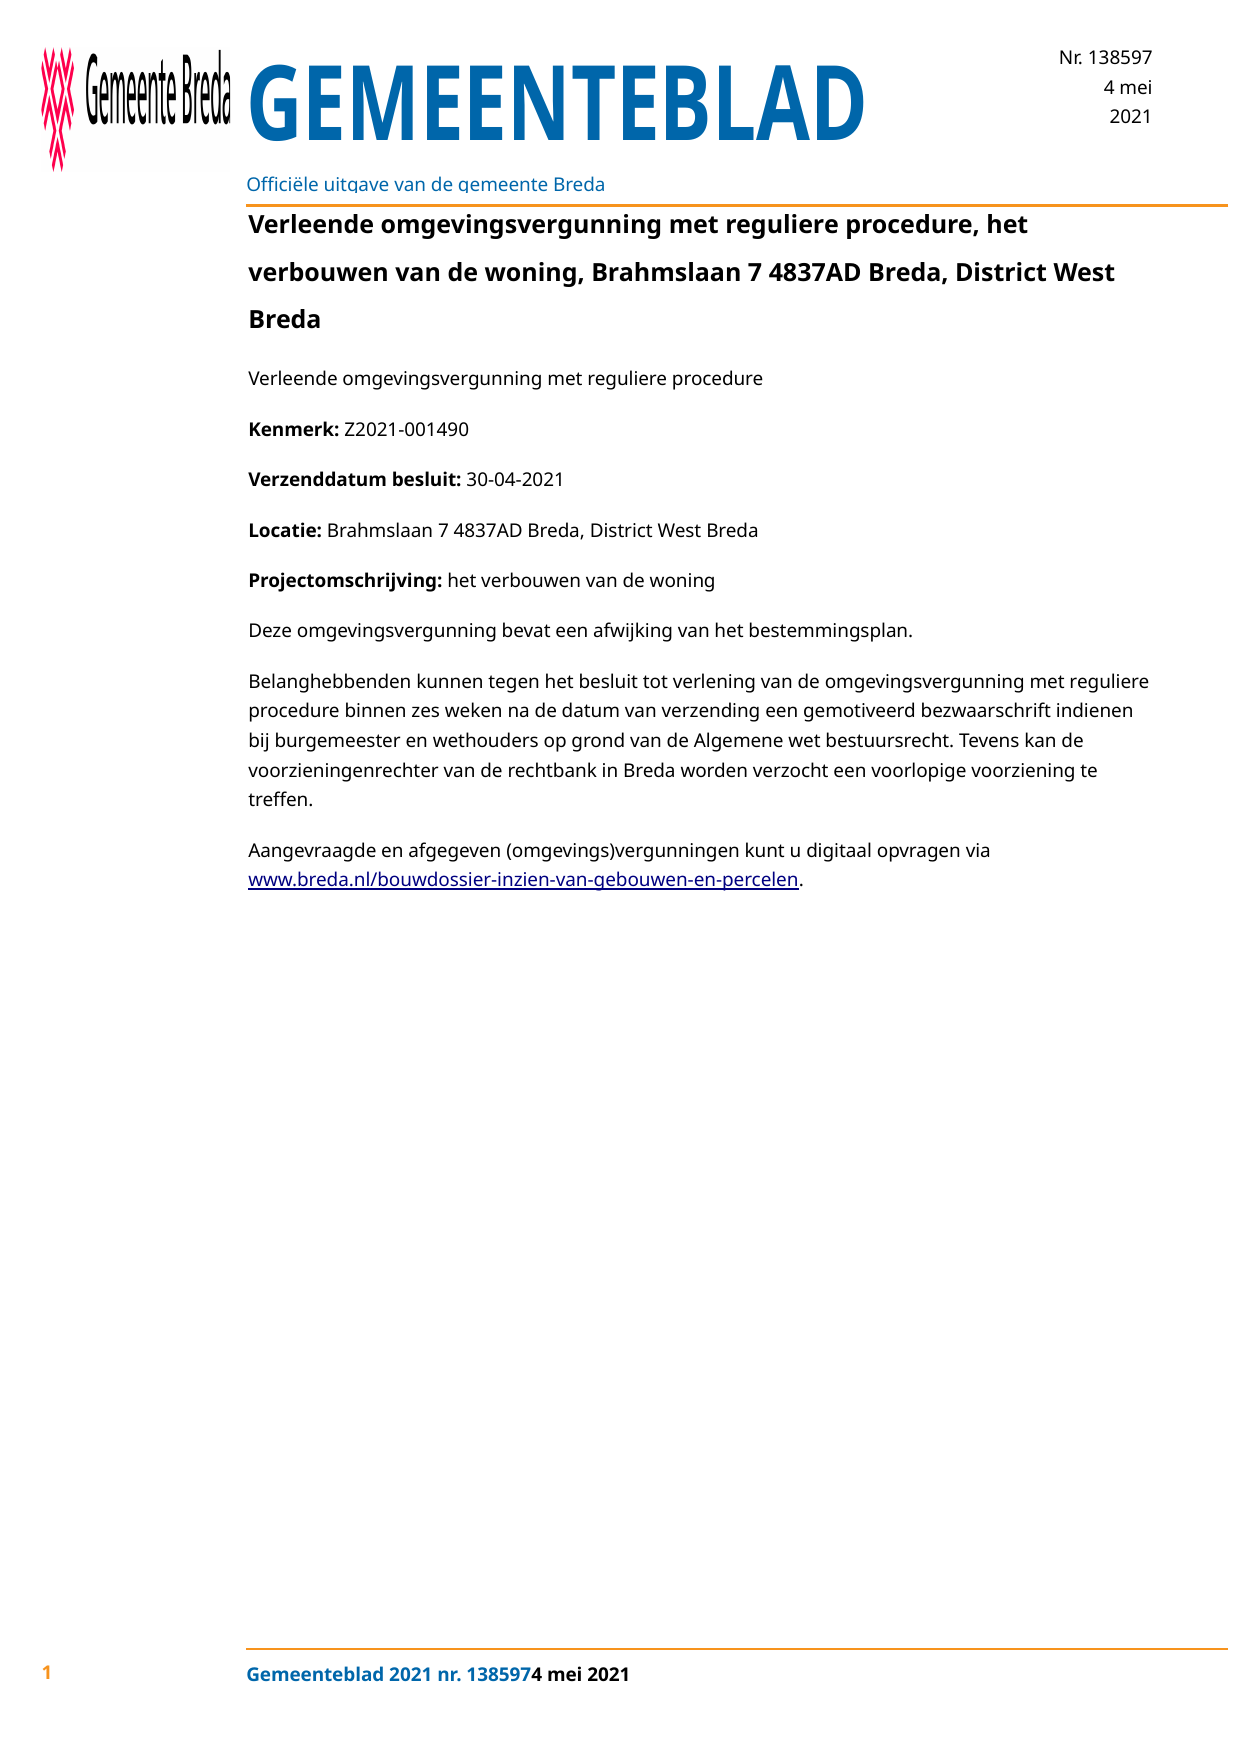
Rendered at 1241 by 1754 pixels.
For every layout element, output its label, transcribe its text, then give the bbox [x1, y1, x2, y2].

text Kenmerk: Z2021-001490 [248, 416, 1152, 442]
text Aangevraagde en afgegeven (omgevings)vergunningen kunt u digitaal opvragen via www.breda.nl/bouwdossier-inzien-van-gebouwen-en-percelen. [248, 837, 1152, 892]
picture [41, 47, 231, 172]
text Belanghebbenden kunnen tegen het besluit tot verlening van de omgevingsvergunning met reguliere procedure binnen zes weken na de datum van verzending een gemotiveerd bezwaarschrift indienen bij burgemeester en wethouders op grond van de Algemene wet bestuursrecht. Tevens kan de voorzieningenrechter van de rechtbank in Breda worden verzocht een voorlopige voorziening te treffen. [248, 668, 1152, 812]
text Locatie: Brahmslaan 7 4837AD Breda, District West Breda [248, 517, 1152, 542]
text Verleende omgevingsvergunning met reguliere procedure [248, 366, 1152, 391]
text Projectomschrijving: het verbouwen van de woning [248, 567, 1152, 593]
text Deze omgevingsvergunning bevat een afwijking van het bestemmingsplan. [248, 618, 1152, 643]
text Verzenddatum besluit: 30-04-2021 [248, 466, 1152, 492]
text Verleende omgevingsvergunning met reguliere procedure, het verbouwen van de woning, Brahmslaan 7 4837AD Breda, District West Breda [248, 207, 1152, 336]
